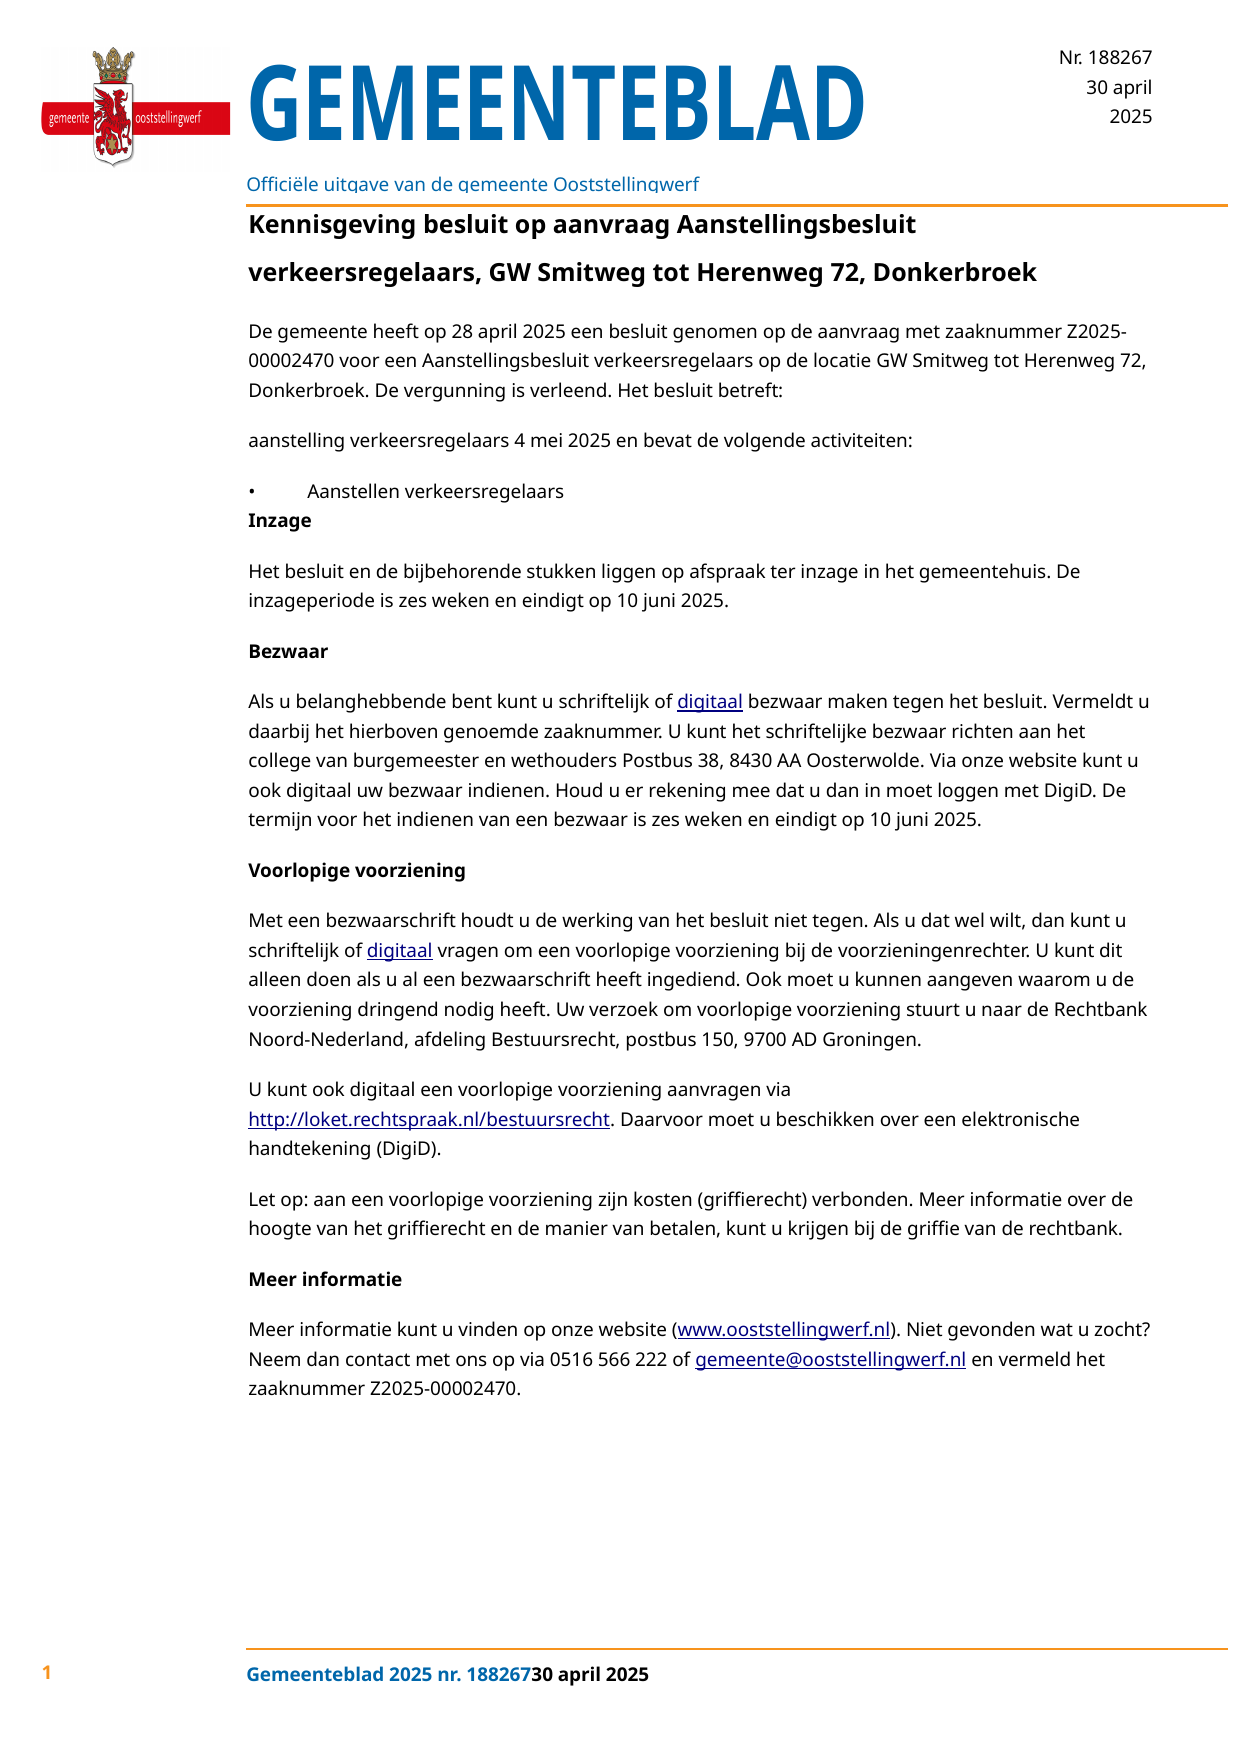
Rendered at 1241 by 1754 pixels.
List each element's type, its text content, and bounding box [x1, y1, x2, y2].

text Bezwaar [248, 638, 1152, 664]
picture [41, 47, 231, 172]
text Meer informatie kunt u vinden op onze website (www.ooststellingwerf.nl). Niet gevonden wat u zocht? Neem dan contact met ons op via 0516 566 222 of gemeente@ooststellingwerf.nl en vermeld het zaaknummer Z2025-00002470. [248, 1316, 1152, 1401]
text Het besluit en de bijbehorende stukken liggen op afspraak ter inzage in het gemeentehuis. De inzageperiode is zes weken en eindigt op 10 juni 2025. [248, 558, 1152, 613]
text Kennisgeving besluit op aanvraag Aanstellingsbesluit verkeersregelaars, GW Smitweg tot Herenweg 72, Donkerbroek [248, 207, 1152, 288]
text Als u belanghebbende bent kunt u schriftelijk of digitaal bezwaar maken tegen het besluit. Vermeldt u daarbij het hierboven genoemde zaaknummer. U kunt het schriftelijke bezwaar richten aan het college van burgemeester en wethouders Postbus 38, 8430 AA Oosterwolde. Via onze website kunt u ook digitaal uw bezwaar indienen. Houd u er rekening mee dat u dan in moet loggen met DigiD. De termijn voor het indienen van een bezwaar is zes weken en eindigt op 10 juni 2025. [248, 688, 1152, 832]
text Inzage [248, 507, 1152, 533]
list Aanstellen verkeersregelaars [248, 478, 1152, 504]
text Met een bezwaarschrift houdt u de werking van het besluit niet tegen. Als u dat wel wilt, dan kunt u schriftelijk of digitaal vragen om een voorlopige voorziening bij de voorzieningenrechter. U kunt dit alleen doen als u al een bezwaarschrift heeft ingediend. Ook moet u kunnen aangeven waarom u de voorziening dringend nodig heeft. Uw verzoek om voorlopige voorziening stuurt u naar de Rechtbank Noord-Nederland, afdeling Bestuursrecht, postbus 150, 9700 AD Groningen. [248, 907, 1152, 1052]
text aanstelling verkeersregelaars 4 mei 2025 en bevat de volgende activiteiten: [248, 427, 1152, 453]
text Let op: aan een voorlopige voorziening zijn kosten (griffierecht) verbonden. Meer informatie over de hoogte van het griffierecht en de manier van betalen, kunt u krijgen bij de griffie van de rechtbank. [248, 1186, 1152, 1241]
text U kunt ook digitaal een voorlopige voorziening aanvragen via http://loket.rechtspraak.nl/bestuursrecht. Daarvoor moet u beschikken over een elektronische handtekening (DigiD). [248, 1076, 1152, 1161]
text Meer informatie [248, 1266, 1152, 1292]
text De gemeente heeft op 28 april 2025 een besluit genomen op de aanvraag met zaaknummer Z2025-00002470 voor een Aanstellingsbesluit verkeersregelaars op de locatie GW Smitweg tot Herenweg 72, Donkerbroek. De vergunning is verleend. Het besluit betreft: [248, 318, 1152, 403]
text Voorlopige voorziening [248, 857, 1152, 883]
